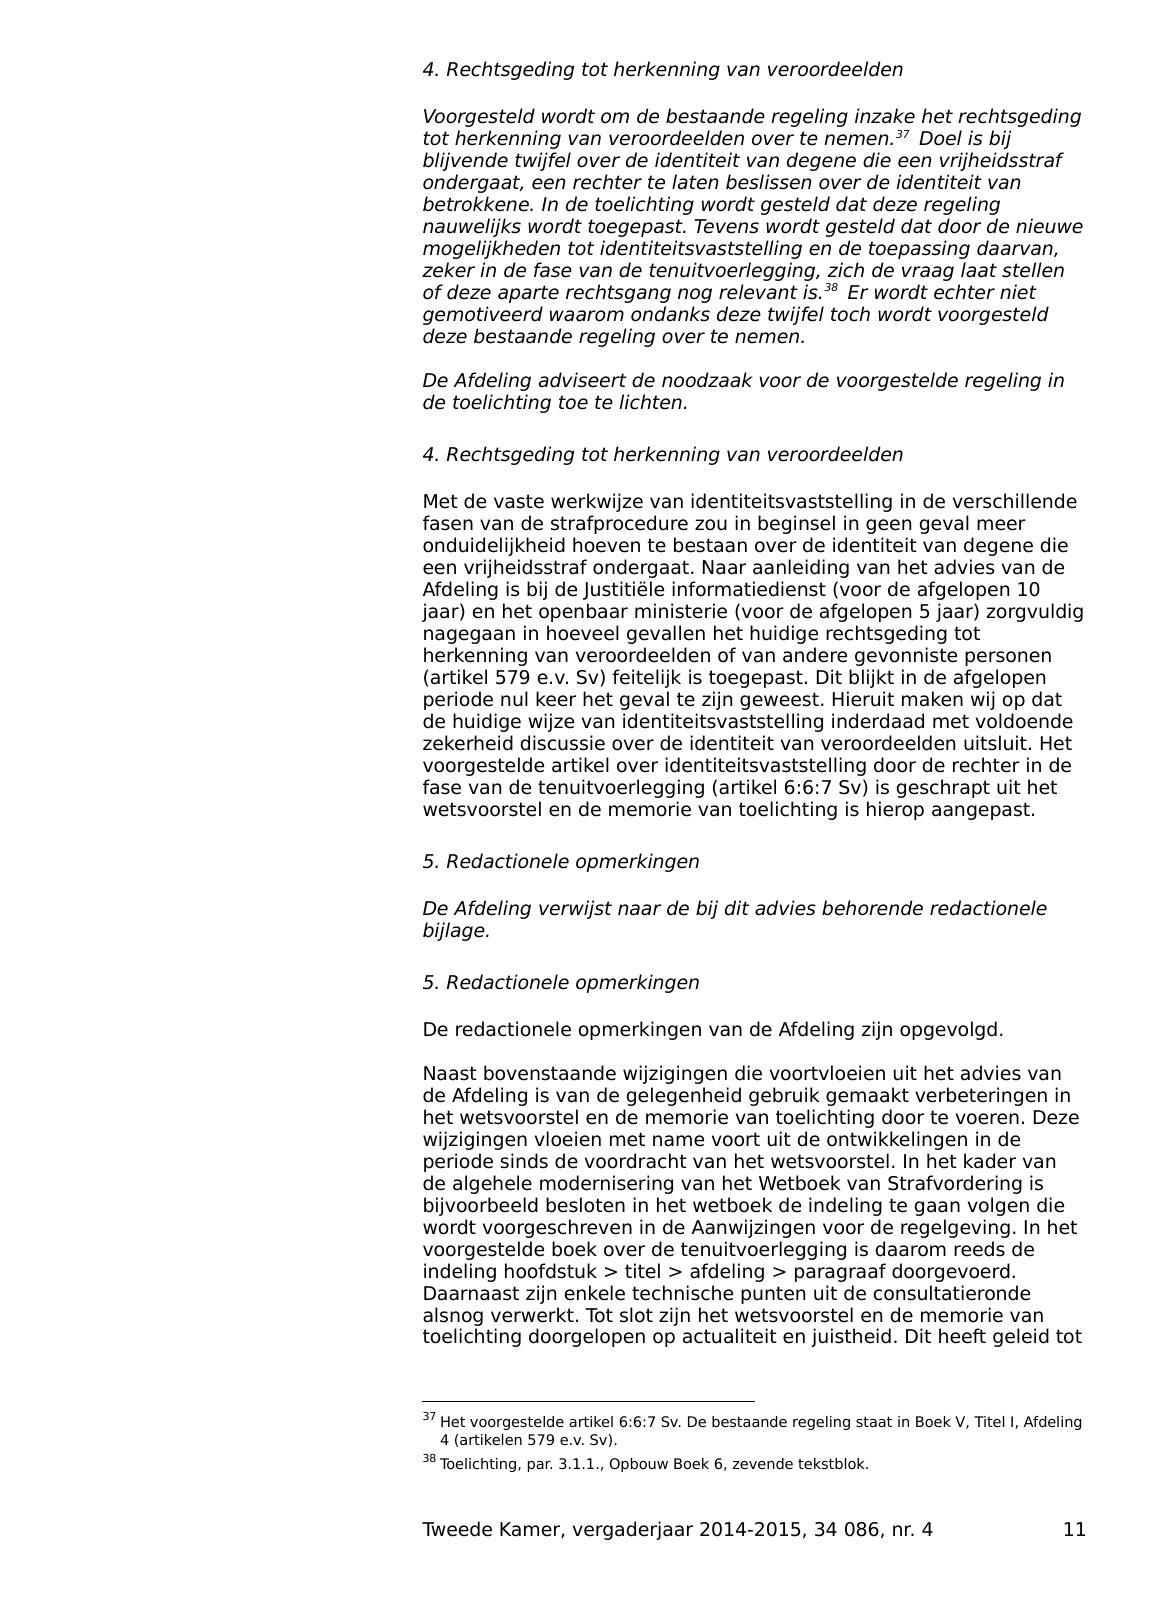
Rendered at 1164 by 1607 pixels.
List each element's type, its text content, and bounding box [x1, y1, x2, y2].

subtitle 4. Rechtsgeding tot herkenning van veroordeelden [422, 59, 1087, 81]
text Met de vaste werkwijze van identiteitsvaststelling in de verschillende fasen van de strafprocedure zou in beginsel in geen geval meer onduidelijkheid hoeven te bestaan over de identiteit van degene die een vrijheidsstraf ondergaat. Naar aanleiding van het advies van de Afdeling is bij de Justitiële informatiedienst (voor de afgelopen 10 jaar) en het openbaar ministerie (voor de afgelopen 5 jaar) zorgvuldig nagegaan in hoeveel gevallen het huidige rechtsgeding tot herkenning van veroordeelden of van andere gevonniste personen (artikel 579 e.v. Sv) feitelijk is toegepast. Dit blijkt in de afgelopen periode nul keer het geval te zijn geweest. Hieruit maken wij op dat de huidige wijze van identiteitsvaststelling inderdaad met voldoende zekerheid discussie over de identiteit van veroordeelden uitsluit. Het voorgestelde artikel over identiteitsvaststelling door de rechter in de fase van de tenuitvoerlegging (artikel 6:6:7 Sv) is geschrapt uit het wetsvoorstel en de memorie van toelichting is hierop aangepast. [422, 491, 1087, 821]
subtitle 5. Redactionele opmerkingen [422, 851, 1087, 873]
text De redactionele opmerkingen van de Afdeling zijn opgevolgd. [422, 1018, 1087, 1041]
text De Afdeling verwijst naar de bij dit advies behorende redactionele bijlage. [422, 898, 1087, 942]
text Toelichting, par. 3.1.1., Opbouw Boek 6, zevende tekstblok. [422, 1452, 1087, 1474]
text De Afdeling adviseert de noodzaak voor de voorgestelde regeling in de toelichting toe te lichten. [422, 370, 1087, 414]
subtitle 5. Redactionele opmerkingen [422, 972, 1087, 993]
text Het voorgestelde artikel 6:6:7 Sv. De bestaande regeling staat in Boek V, Titel I, Afdeling 4 (artikelen 579 e.v. Sv). [422, 1410, 1087, 1449]
subtitle 4. Rechtsgeding tot herkenning van veroordeelden [422, 444, 1087, 466]
text Voorgesteld wordt om de bestaande regeling inzake het rechtsgeding tot herkenning van veroordeelden over te nemen. Doel is bij blijvende twijfel over de identiteit van degene die een vrijheidsstraf ondergaat, een rechter te laten beslissen over de identiteit van betrokkene. In de toelichting wordt gesteld dat deze regeling nauwelijks wordt toegepast. Tevens wordt gesteld dat door de nieuwe mogelijkheden tot identiteitsvaststelling en de toepassing daarvan, zeker in de fase van de tenuitvoerlegging, zich de vraag laat stellen of deze aparte rechtsgang nog relevant is. Er wordt echter niet gemotiveerd waarom ondanks deze twijfel toch wordt voorgesteld deze bestaande regeling over te nemen. [422, 106, 1087, 348]
text Naast bovenstaande wijzigingen die voortvloeien uit het advies van de Afdeling is van de gelegenheid gebruik gemaakt verbeteringen in het wetsvoorstel en de memorie van toelichting door te voeren. Deze wijzigingen vloeien met name voort uit de ontwikkelingen in de periode sinds de voordracht van het wetsvoorstel. In het kader van de algehele modernisering van het Wetboek van Strafvordering is bijvoorbeeld besloten in het wetboek de indeling te gaan volgen die wordt voorgeschreven in de Aanwijzingen voor de regelgeving. In het voorgestelde boek over de tenuitvoerlegging is daarom reeds de indeling hoofdstuk > titel > afdeling > paragraaf doorgevoerd. Daarnaast zijn enkele technische punten uit de consultatieronde alsnog verwerkt. Tot slot zijn het wetsvoorstel en de memorie van toelichting doorgelopen op actualiteit en juistheid. Dit heeft geleid tot [422, 1063, 1087, 1348]
